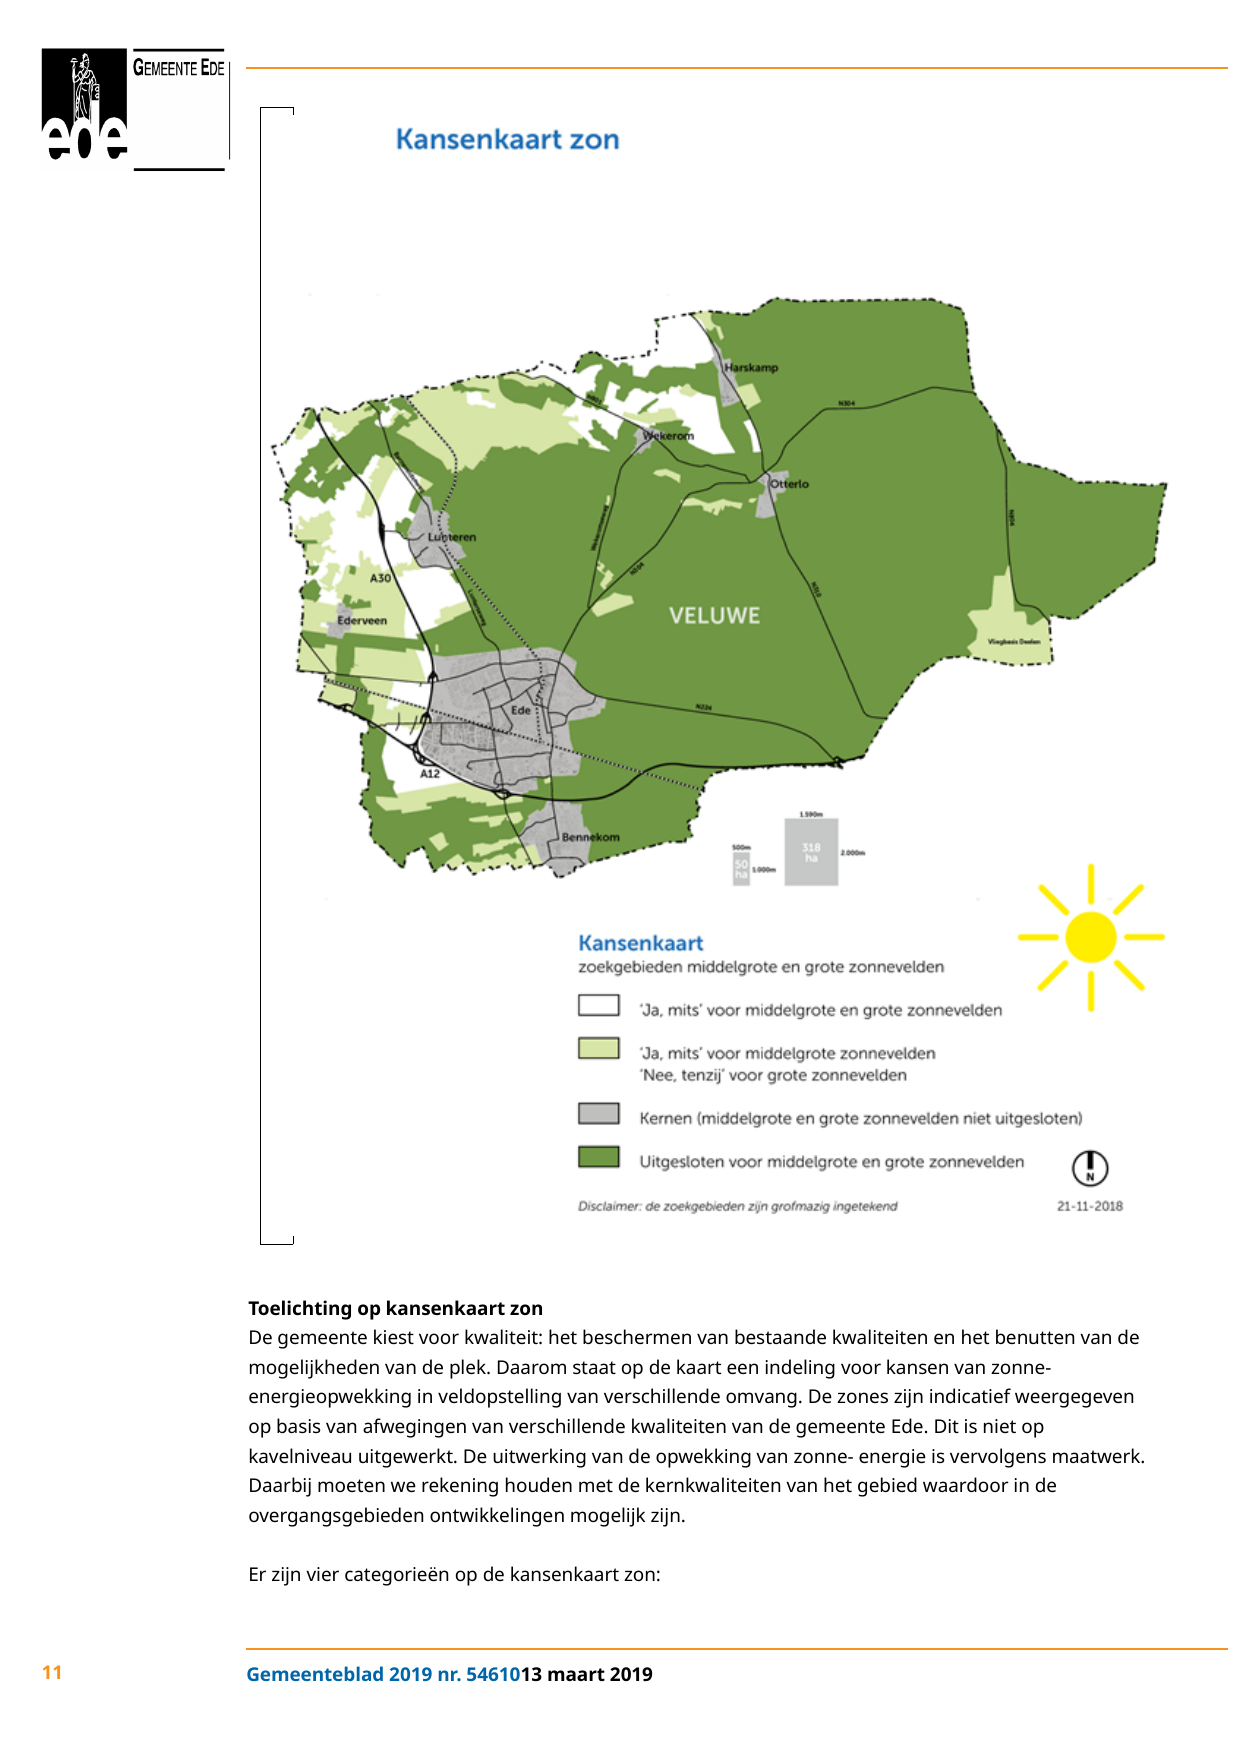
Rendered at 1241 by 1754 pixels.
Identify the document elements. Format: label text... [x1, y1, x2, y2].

text De gemeente kiest voor kwaliteit: het beschermen van bestaande kwaliteiten en het benutten van de mogelijkheden van de plek. Daarom staat op de kaart een indeling voor kansen van zonne-energieopwekking in veldopstelling van verschillende omvang. De zones zijn indicatief weergegeven op basis van afwegingen van verschillende kwaliteiten van de gemeente Ede. Dit is niet op kavelniveau uitgewerkt. De uitwerking van de opwekking van zonne- energie is vervolgens maatwerk. Daarbij moeten we rekening houden met de kernkwaliteiten van het gebied waardoor in de overgangsgebieden ontwikkelingen mogelijk zijn. [248, 1324, 1152, 1528]
text Er zijn vier categorieën op de kansenkaart zon: [248, 1561, 1152, 1587]
picture [268, 115, 1173, 1236]
picture [41, 47, 231, 172]
text Toelichting op kansenkaart zon [248, 1295, 1152, 1321]
